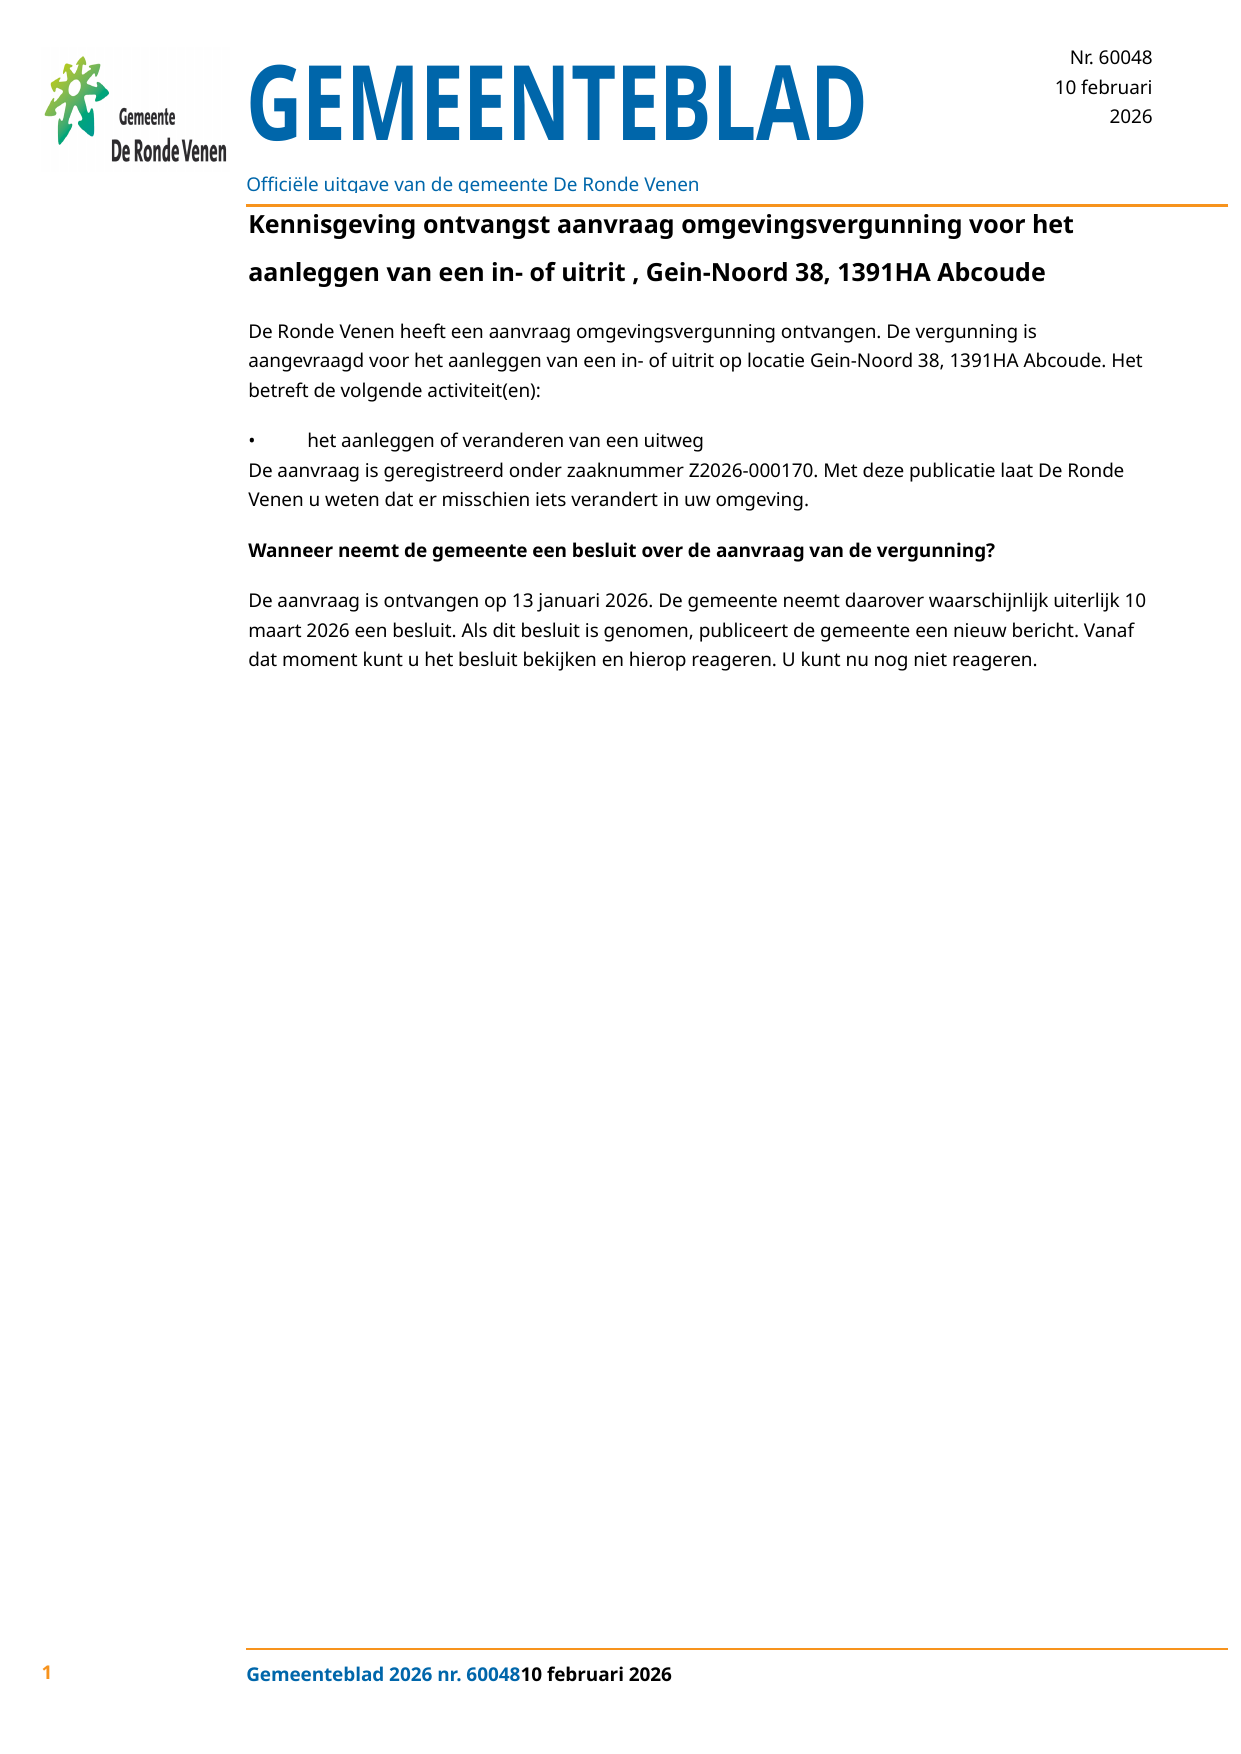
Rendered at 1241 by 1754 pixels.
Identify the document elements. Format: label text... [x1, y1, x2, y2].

text De aanvraag is ontvangen op 13 januari 2026. De gemeente neemt daarover waarschijnlijk uiterlijk 10 maart 2026 een besluit. Als dit besluit is genomen, publiceert de gemeente een nieuw bericht. Vanaf dat moment kunt u het besluit bekijken en hierop reageren. U kunt nu nog niet reageren. [248, 587, 1152, 672]
text Kennisgeving ontvangst aanvraag omgevingsvergunning voor het aanleggen van een in- of uitrit , Gein-Noord 38, 1391HA Abcoude [248, 207, 1152, 288]
picture [41, 47, 231, 172]
text De Ronde Venen heeft een aanvraag omgevingsvergunning ontvangen. De vergunning is aangevraagd voor het aanleggen van een in- of uitrit op locatie Gein-Noord 38, 1391HA Abcoude. Het betreft de volgende activiteit(en): [248, 318, 1152, 403]
list het aanleggen of veranderen van een uitweg [248, 427, 1152, 453]
text Wanneer neemt de gemeente een besluit over de aanvraag van de vergunning? [248, 537, 1152, 563]
text De aanvraag is geregistreerd onder zaaknummer Z2026-000170. Met deze publicatie laat De Ronde Venen u weten dat er misschien iets verandert in uw omgeving. [248, 457, 1152, 512]
